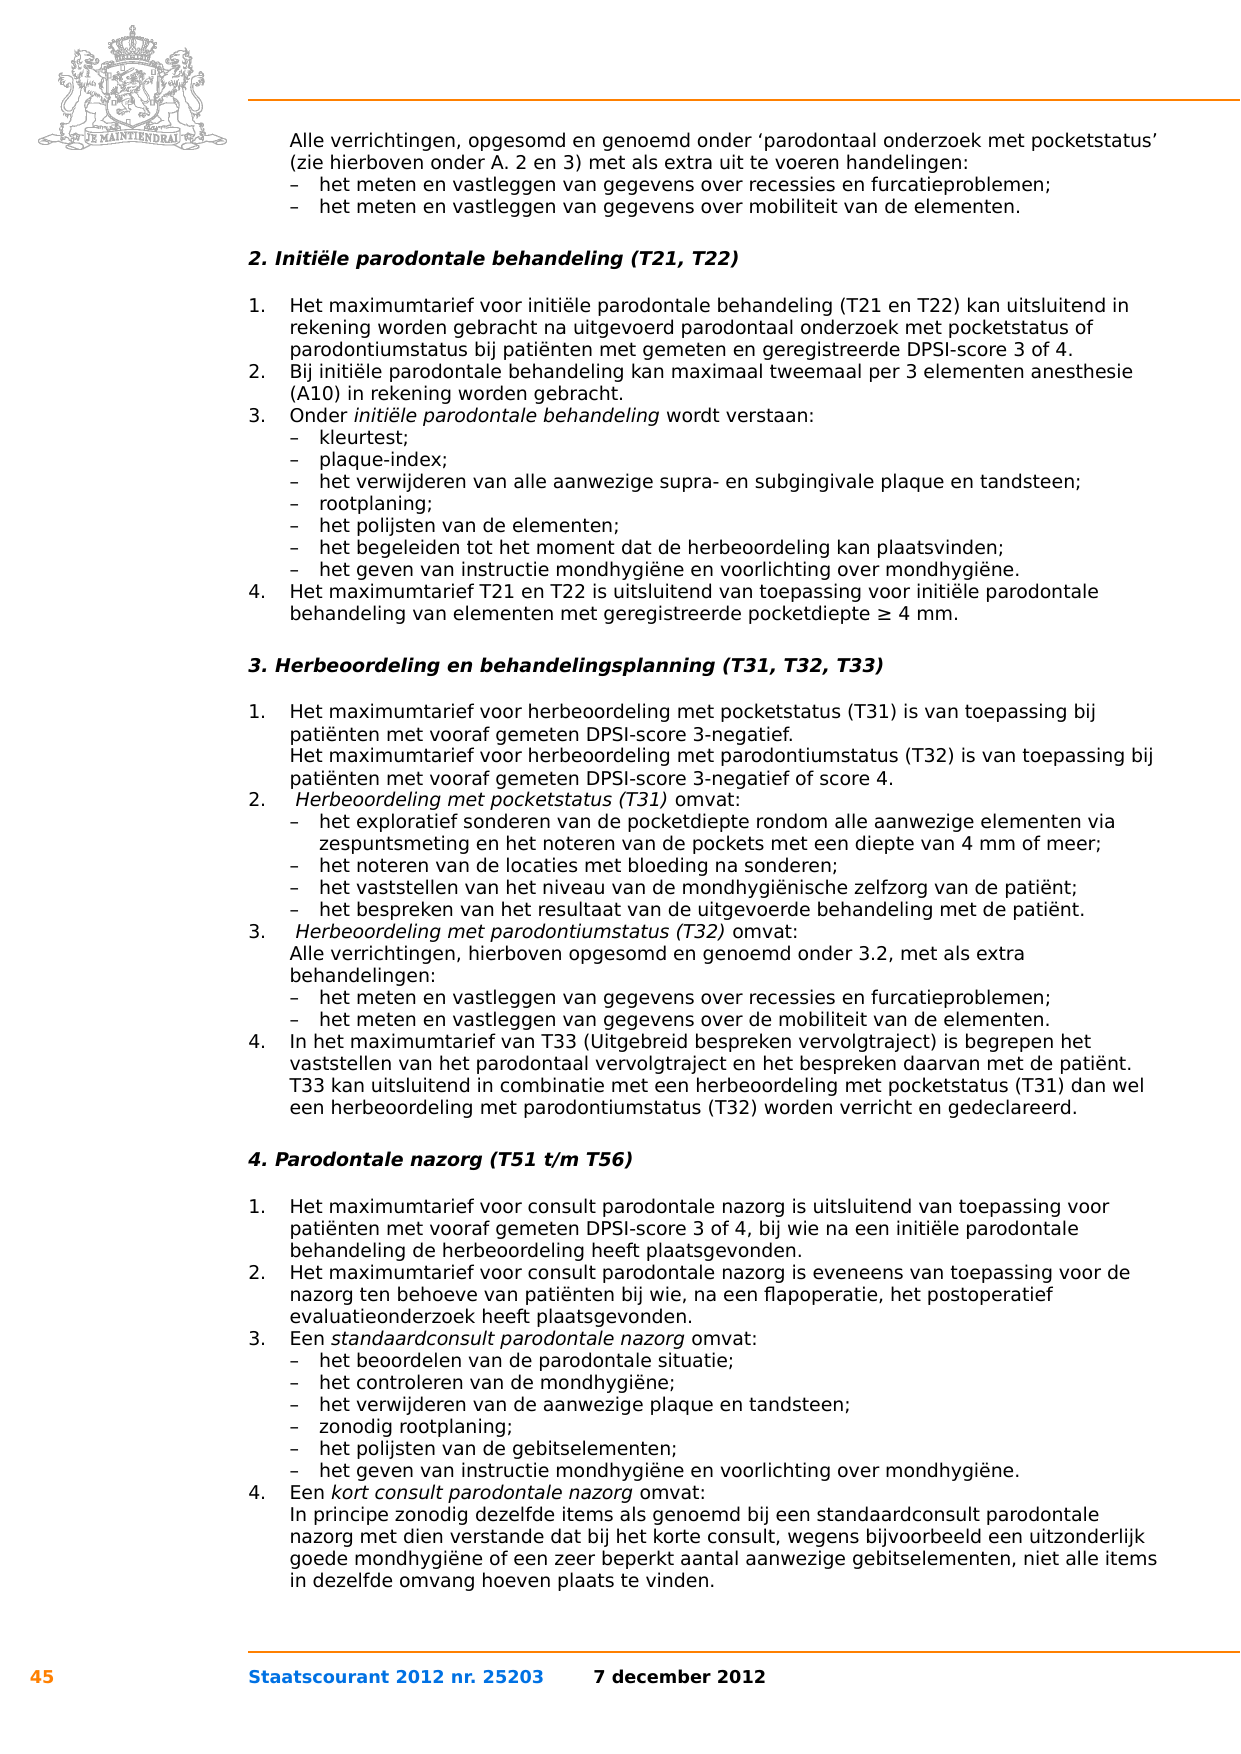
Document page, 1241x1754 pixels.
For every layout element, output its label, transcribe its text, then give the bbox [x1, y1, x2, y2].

text 1. Het maximumtarief voor herbeoordeling met pocketstatus (T31) is van toepassing bij patiënten met vooraf gemeten DPSI-score 3-negatief. [248, 701, 1163, 745]
text – het meten en vastleggen van gegevens over recessies en furcatieproblemen; [289, 174, 1163, 196]
text – zonodig rootplaning; [289, 1416, 1163, 1438]
text Het maximumtarief voor herbeoordeling met parodontiumstatus (T32) is van toepassing bij patiënten met vooraf gemeten DPSI-score 3-negatief of score 4. [289, 745, 1163, 789]
text – het verwijderen van alle aanwezige supra- en subgingivale plaque en tandsteen; [289, 471, 1163, 493]
text – het polijsten van de elementen; [289, 514, 1163, 537]
text – het begeleiden tot het moment dat de herbeoordeling kan plaatsvinden; [289, 537, 1163, 558]
text 2. Bij initiële parodontale behandeling kan maximaal tweemaal per 3 elementen anesthesie (A10) in rekening worden gebracht. [248, 361, 1163, 405]
text – het meten en vastleggen van gegevens over recessies en furcatieproblemen; [289, 987, 1163, 1009]
text 3. Herbeoordeling met parodontiumstatus (T32) omvat: [248, 921, 1163, 943]
text – het exploratief sonderen van de pocketdiepte rondom alle aanwezige elementen via zespuntsmeting en het noteren van de pockets met een diepte van 4 mm of meer; [289, 811, 1163, 855]
text – het controleren van de mondhygiëne; [289, 1372, 1163, 1394]
text 2. Het maximumtarief voor consult parodontale nazorg is eveneens van toepassing voor de nazorg ten behoeve van patiënten bij wie, na een flapoperatie, het postoperatief evaluatieonderzoek heeft plaatsgevonden. [248, 1262, 1163, 1328]
subtitle 3. Herbeoordeling en behandelingsplanning (T31, T32, T33) [248, 654, 1163, 676]
subtitle 2. Initiële parodontale behandeling (T21, T22) [248, 248, 1163, 270]
picture [38, 25, 227, 150]
text – het polijsten van de gebitselementen; [289, 1438, 1163, 1460]
text 4. Een kort consult parodontale nazorg omvat: [248, 1482, 1163, 1504]
text Alle verrichtingen, opgesomd en genoemd onder ‘parodontaal onderzoek met pocketstatus’ (zie hierboven onder A. 2 en 3) met als extra uit te voeren handelingen: [289, 130, 1163, 174]
text 1. Het maximumtarief voor consult parodontale nazorg is uitsluitend van toepassing voor patiënten met vooraf gemeten DPSI-score 3 of 4, bij wie na een initiële parodontale behandeling de herbeoordeling heeft plaatsgevonden. [248, 1196, 1163, 1262]
text 4. Het maximumtarief T21 en T22 is uitsluitend van toepassing voor initiële parodontale behandeling van elementen met geregistreerde pocketdiepte ≥ 4 mm. [248, 581, 1163, 624]
subtitle 4. Parodontale nazorg (T51 t/m T56) [248, 1149, 1163, 1171]
text – het verwijderen van de aanwezige plaque en tandsteen; [289, 1394, 1163, 1416]
text 4. In het maximumtarief van T33 (Uitgebreid bespreken vervolgtraject) is begrepen het vaststellen van het parodontaal vervolgtraject en het bespreken daarvan met de patiënt. T33 kan uitsluitend in combinatie met een herbeoordeling met pocketstatus (T31) dan wel een herbeoordeling met parodontiumstatus (T32) worden verricht en gedeclareerd. [248, 1031, 1163, 1119]
text 3. Onder initiële parodontale behandeling wordt verstaan: [248, 405, 1163, 427]
text – plaque-index; [289, 449, 1163, 471]
text – het bespreken van het resultaat van de uitgevoerde behandeling met de patiënt. [289, 899, 1163, 921]
text – het geven van instructie mondhygiëne en voorlichting over mondhygiëne. [289, 1460, 1163, 1482]
text – het vaststellen van het niveau van de mondhygiënische zelfzorg van de patiënt; [289, 877, 1163, 899]
text Alle verrichtingen, hierboven opgesomd en genoemd onder 3.2, met als extra behandelingen: [289, 943, 1163, 987]
text 2. Herbeoordeling met pocketstatus (T31) omvat: [248, 789, 1163, 811]
text 3. Een standaardconsult parodontale nazorg omvat: [248, 1328, 1163, 1350]
text – het meten en vastleggen van gegevens over de mobiliteit van de elementen. [289, 1009, 1163, 1031]
text – kleurtest; [289, 427, 1163, 449]
text – rootplaning; [289, 493, 1163, 514]
text 1. Het maximumtarief voor initiële parodontale behandeling (T21 en T22) kan uitsluitend in rekening worden gebracht na uitgevoerd parodontaal onderzoek met pocketstatus of parodontiumstatus bij patiënten met gemeten en geregistreerde DPSI-score 3 of 4. [248, 295, 1163, 361]
text – het noteren van de locaties met bloeding na sonderen; [289, 855, 1163, 877]
text – het geven van instructie mondhygiëne en voorlichting over mondhygiëne. [289, 558, 1163, 581]
text In principe zonodig dezelfde items als genoemd bij een standaardconsult parodontale nazorg met dien verstande dat bij het korte consult, wegens bijvoorbeeld een uitzonderlijk goede mondhygiëne of een zeer beperkt aantal aanwezige gebitselementen, niet alle items in dezelfde omvang hoeven plaats te vinden. [289, 1504, 1163, 1592]
text – het beoordelen van de parodontale situatie; [289, 1350, 1163, 1372]
text – het meten en vastleggen van gegevens over mobiliteit van de elementen. [289, 196, 1163, 218]
